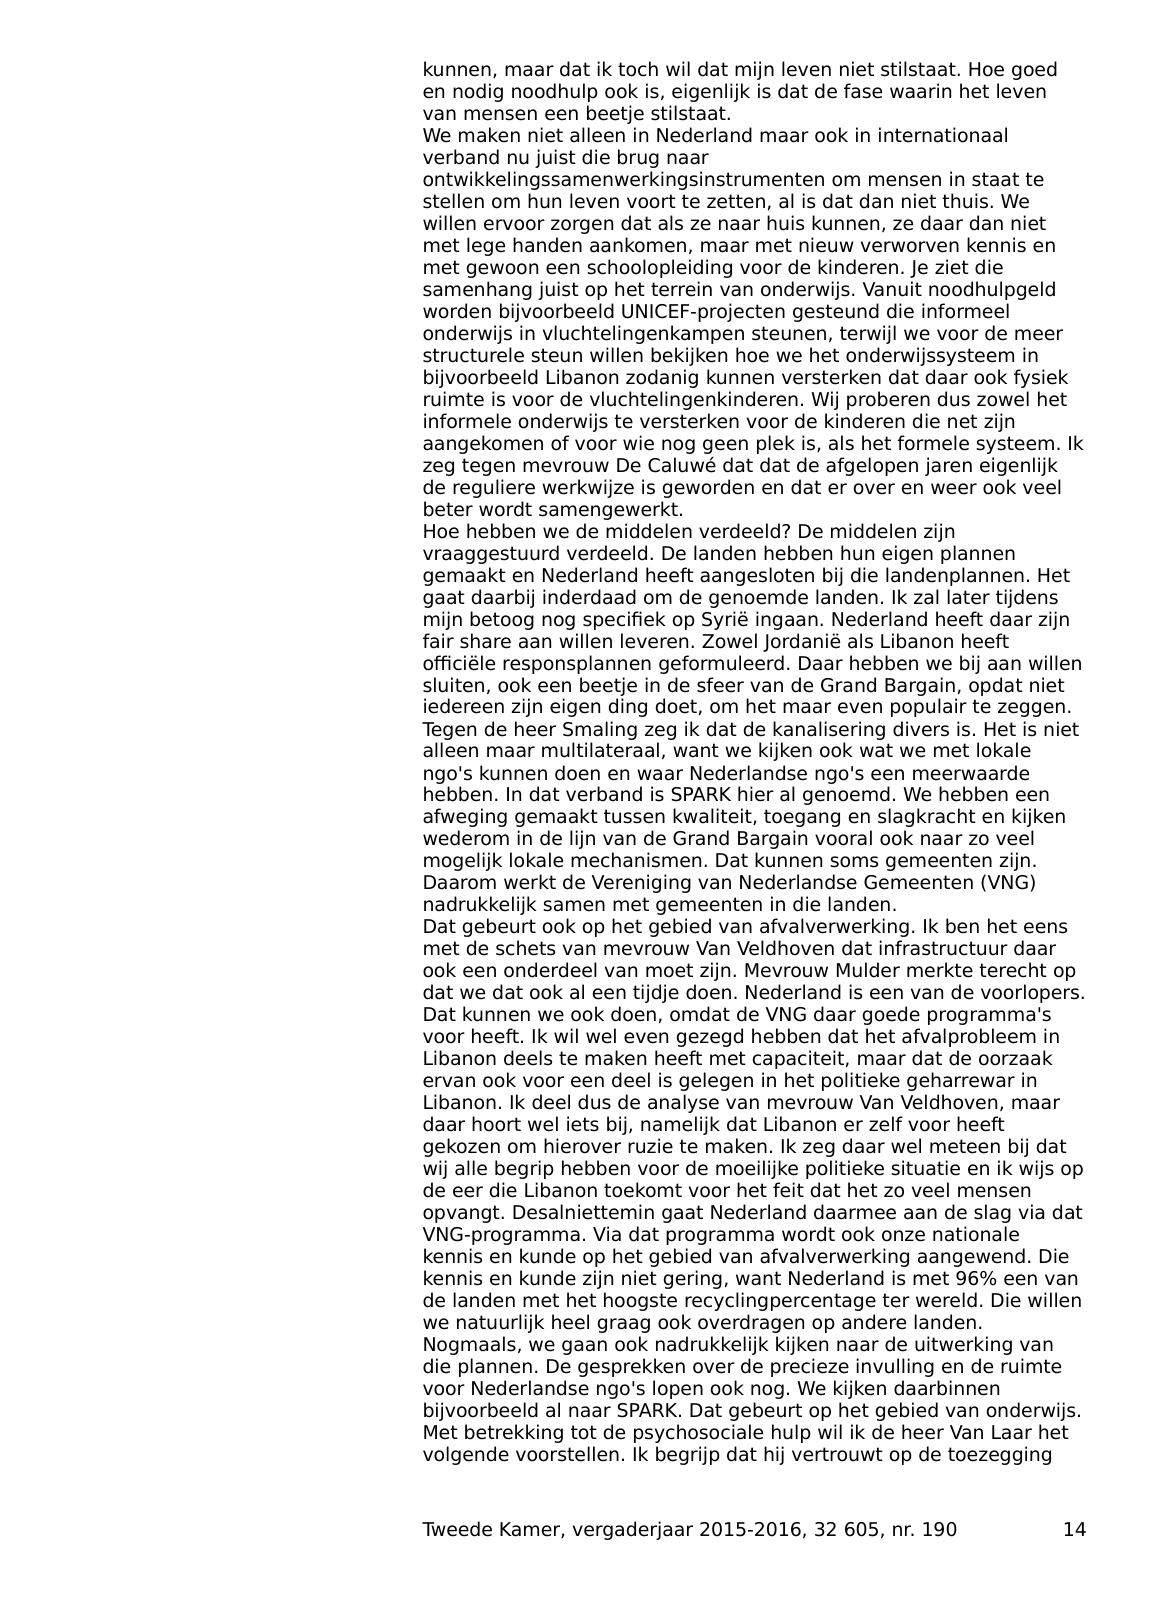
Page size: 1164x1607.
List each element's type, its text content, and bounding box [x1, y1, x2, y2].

text We maken niet alleen in Nederland maar ook in internationaal verband nu juist die brug naar ontwikkelingssamenwerkingsinstrumenten om mensen in staat te stellen om hun leven voort te zetten, al is dat dan niet thuis. We willen ervoor zorgen dat als ze naar huis kunnen, ze daar dan niet met lege handen aankomen, maar met nieuw verworven kennis en met gewoon een schoolopleiding voor de kinderen. Je ziet die samenhang juist op het terrein van onderwijs. Vanuit noodhulpgeld worden bijvoorbeeld UNICEF-projecten gesteund die informeel onderwijs in vluchtelingenkampen steunen, terwijl we voor de meer structurele steun willen bekijken hoe we het onderwijssysteem in bijvoorbeeld Libanon zodanig kunnen versterken dat daar ook fysiek ruimte is voor de vluchtelingenkinderen. Wij proberen dus zowel het informele onderwijs te versterken voor de kinderen die net zijn aangekomen of voor wie nog geen plek is, als het formele systeem. Ik zeg tegen mevrouw De Caluwé dat dat de afgelopen jaren eigenlijk de reguliere werkwijze is geworden en dat er over en weer ook veel beter wordt samengewerkt. [422, 125, 1087, 521]
text Hoe hebben we de middelen verdeeld? De middelen zijn vraaggestuurd verdeeld. De landen hebben hun eigen plannen gemaakt en Nederland heeft aangesloten bij die landenplannen. Het gaat daarbij inderdaad om de genoemde landen. Ik zal later tijdens mijn betoog nog specifiek op Syrië ingaan. Nederland heeft daar zijn fair share aan willen leveren. Zowel Jordanië als Libanon heeft officiële responsplannen geformuleerd. Daar hebben we bij aan willen sluiten, ook een beetje in de sfeer van de Grand Bargain, opdat niet iedereen zijn eigen ding doet, om het maar even populair te zeggen. [422, 521, 1087, 718]
text kunnen, maar dat ik toch wil dat mijn leven niet stilstaat. Hoe goed en nodig noodhulp ook is, eigenlijk is dat de fase waarin het leven van mensen een beetje stilstaat. [422, 59, 1087, 125]
text Tegen de heer Smaling zeg ik dat de kanalisering divers is. Het is niet alleen maar multilateraal, want we kijken ook wat we met lokale ngo's kunnen doen en waar Nederlandse ngo's een meerwaarde hebben. In dat verband is SPARK hier al genoemd. We hebben een afweging gemaakt tussen kwaliteit, toegang en slagkracht en kijken wederom in de lijn van de Grand Bargain vooral ook naar zo veel mogelijk lokale mechanismen. Dat kunnen soms gemeenten zijn. Daarom werkt de Vereniging van Nederlandse Gemeenten (VNG) nadrukkelijk samen met gemeenten in die landen. [422, 718, 1087, 916]
text Nogmaals, we gaan ook nadrukkelijk kijken naar de uitwerking van die plannen. De gesprekken over de precieze invulling en de ruimte voor Nederlandse ngo's lopen ook nog. We kijken daarbinnen bijvoorbeeld al naar SPARK. Dat gebeurt op het gebied van onderwijs. Met betrekking tot de psychosociale hulp wil ik de heer Van Laar het volgende voorstellen. Ik begrijp dat hij vertrouwt op de toezegging [422, 1334, 1087, 1466]
text Dat gebeurt ook op het gebied van afvalverwerking. Ik ben het eens met de schets van mevrouw Van Veldhoven dat infrastructuur daar ook een onderdeel van moet zijn. Mevrouw Mulder merkte terecht op dat we dat ook al een tijdje doen. Nederland is een van de voorlopers. Dat kunnen we ook doen, omdat de VNG daar goede programma's voor heeft. Ik wil wel even gezegd hebben dat het afvalprobleem in Libanon deels te maken heeft met capaciteit, maar dat de oorzaak ervan ook voor een deel is gelegen in het politieke geharrewar in Libanon. Ik deel dus de analyse van mevrouw Van Veldhoven, maar daar hoort wel iets bij, namelijk dat Libanon er zelf voor heeft gekozen om hierover ruzie te maken. Ik zeg daar wel meteen bij dat wij alle begrip hebben voor de moeilijke politieke situatie en ik wijs op de eer die Libanon toekomt voor het feit dat het zo veel mensen opvangt. Desalniettemin gaat Nederland daarmee aan de slag via dat VNG-programma. Via dat programma wordt ook onze nationale kennis en kunde op het gebied van afvalverwerking aangewend. Die kennis en kunde zijn niet gering, want Nederland is met 96% een van de landen met het hoogste recyclingpercentage ter wereld. Die willen we natuurlijk heel graag ook overdragen op andere landen. [422, 916, 1087, 1334]
